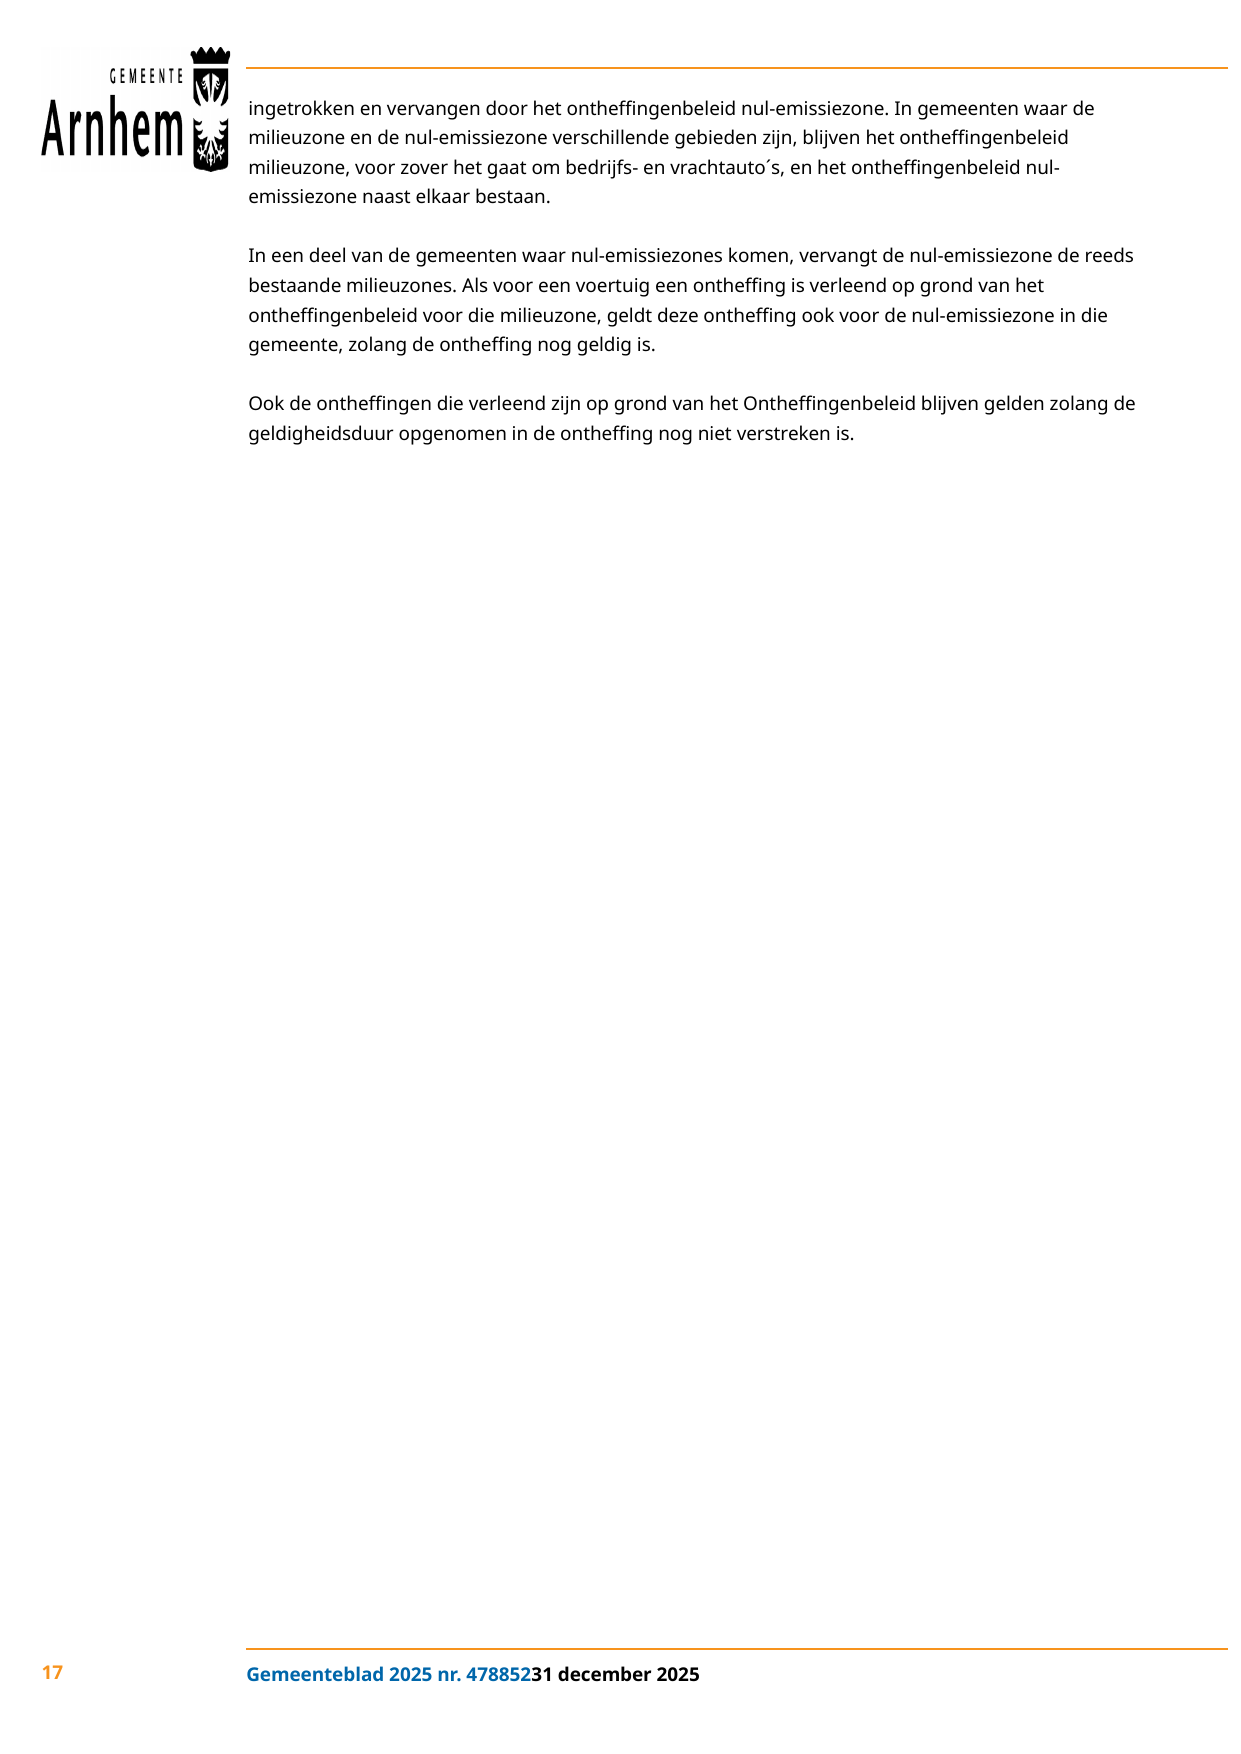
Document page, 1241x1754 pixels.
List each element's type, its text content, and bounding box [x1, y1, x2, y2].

text Ook de ontheffingen die verleend zijn op grond van het Ontheffingenbeleid blijven gelden zolang de geldigheidsduur opgenomen in de ontheffing nog niet verstreken is. [248, 391, 1152, 446]
text In een deel van de gemeenten waar nul-emissiezones komen, vervangt de nul-emissiezone de reeds bestaande milieuzones. Als voor een voertuig een ontheffing is verleend op grond van het ontheffingenbeleid voor die milieuzone, geldt deze ontheffing ook voor de nul-emissiezone in die gemeente, zolang de ontheffing nog geldig is. [248, 243, 1152, 357]
picture [41, 47, 231, 172]
text ingetrokken en vervangen door het ontheffingenbeleid nul-emissiezone. In gemeenten waar de milieuzone en de nul-emissiezone verschillende gebieden zijn, blijven het ontheffingenbeleid milieuzone, voor zover het gaat om bedrijfs- en vrachtauto´s, en het ontheffingenbeleid nul-emissiezone naast elkaar bestaan. [248, 95, 1152, 209]
